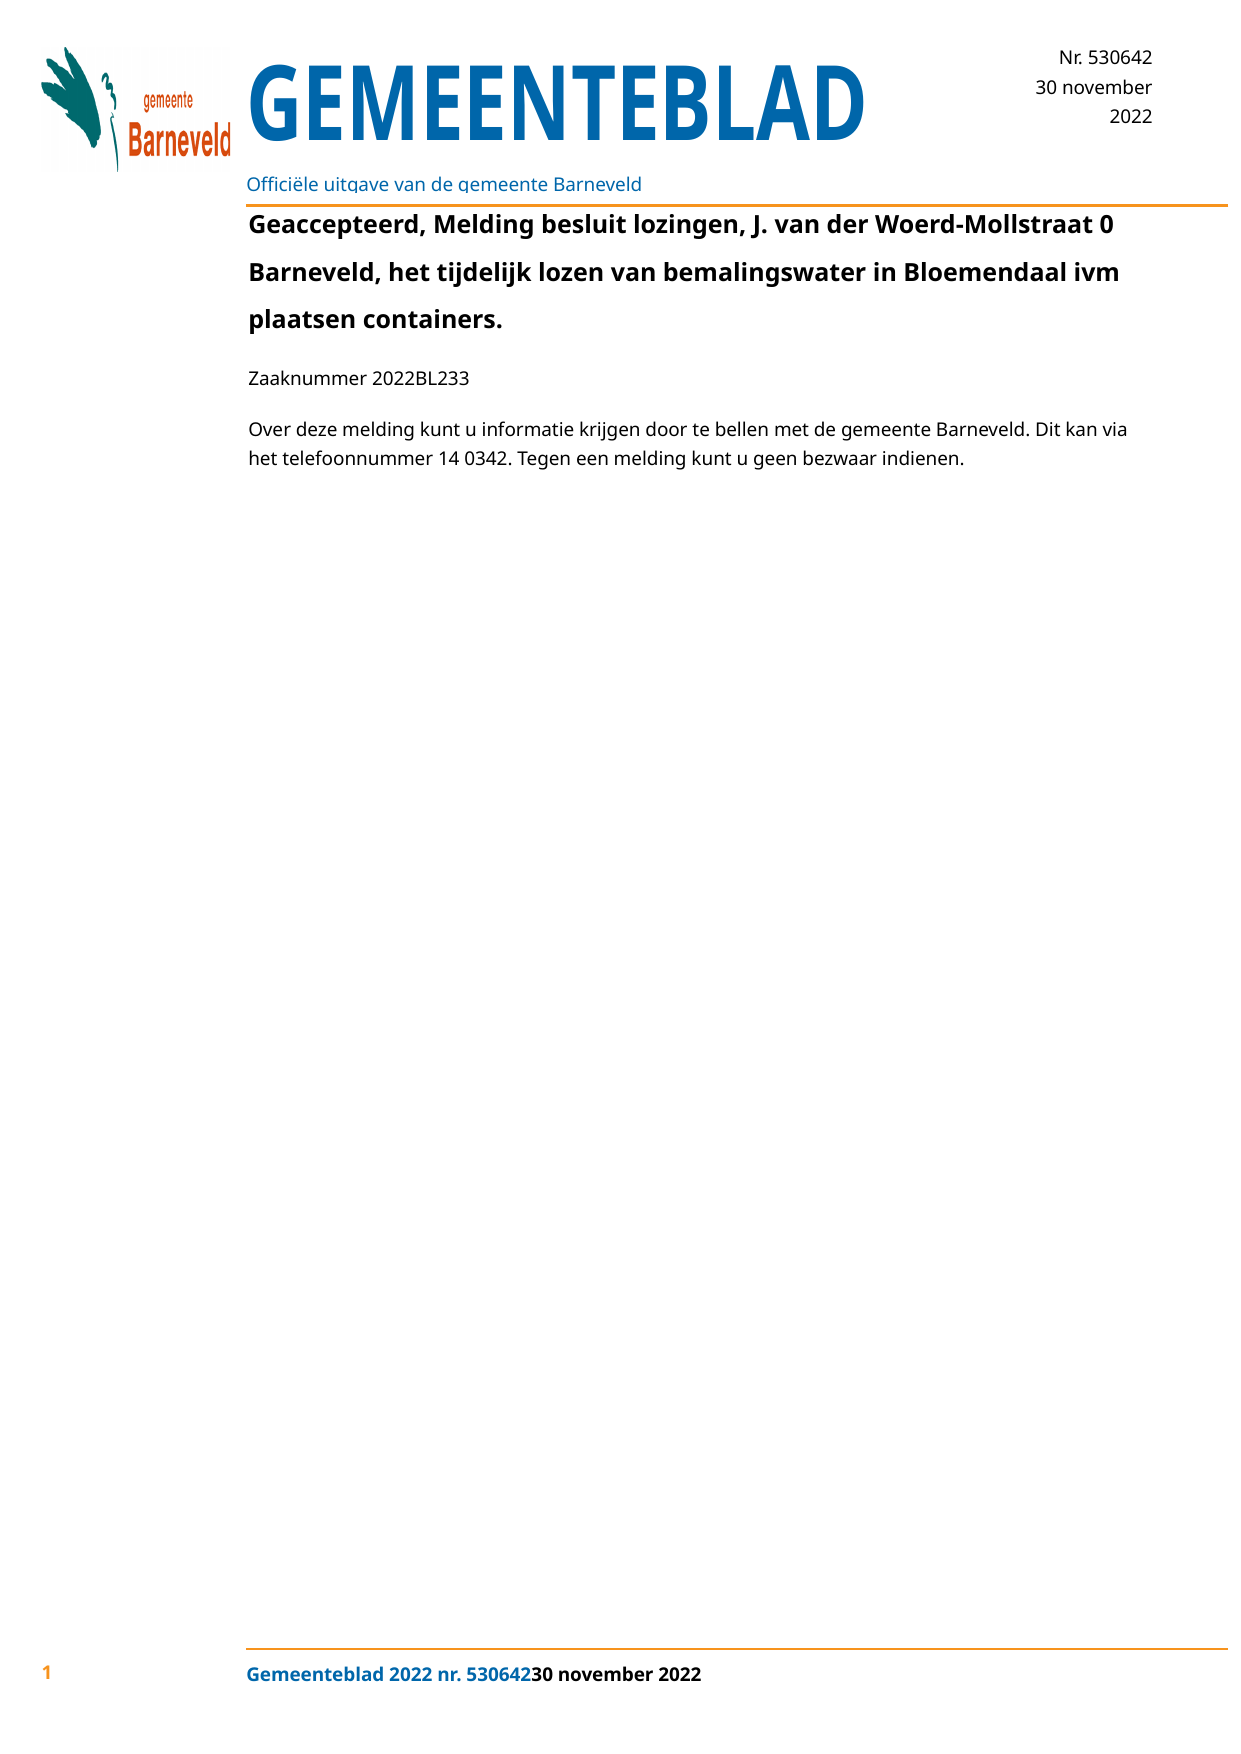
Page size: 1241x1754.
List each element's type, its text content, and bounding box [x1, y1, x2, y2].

text Zaaknummer 2022BL233 [248, 366, 1152, 391]
picture [41, 47, 231, 172]
text Over deze melding kunt u informatie krijgen door te bellen met de gemeente Barneveld. Dit kan via het telefoonnummer 14 0342. Tegen een melding kunt u geen bezwaar indienen. [248, 416, 1152, 471]
text Geaccepteerd, Melding besluit lozingen, J. van der Woerd-Mollstraat 0 Barneveld, het tijdelijk lozen van bemalingswater in Bloemendaal ivm plaatsen containers. [248, 207, 1152, 336]
